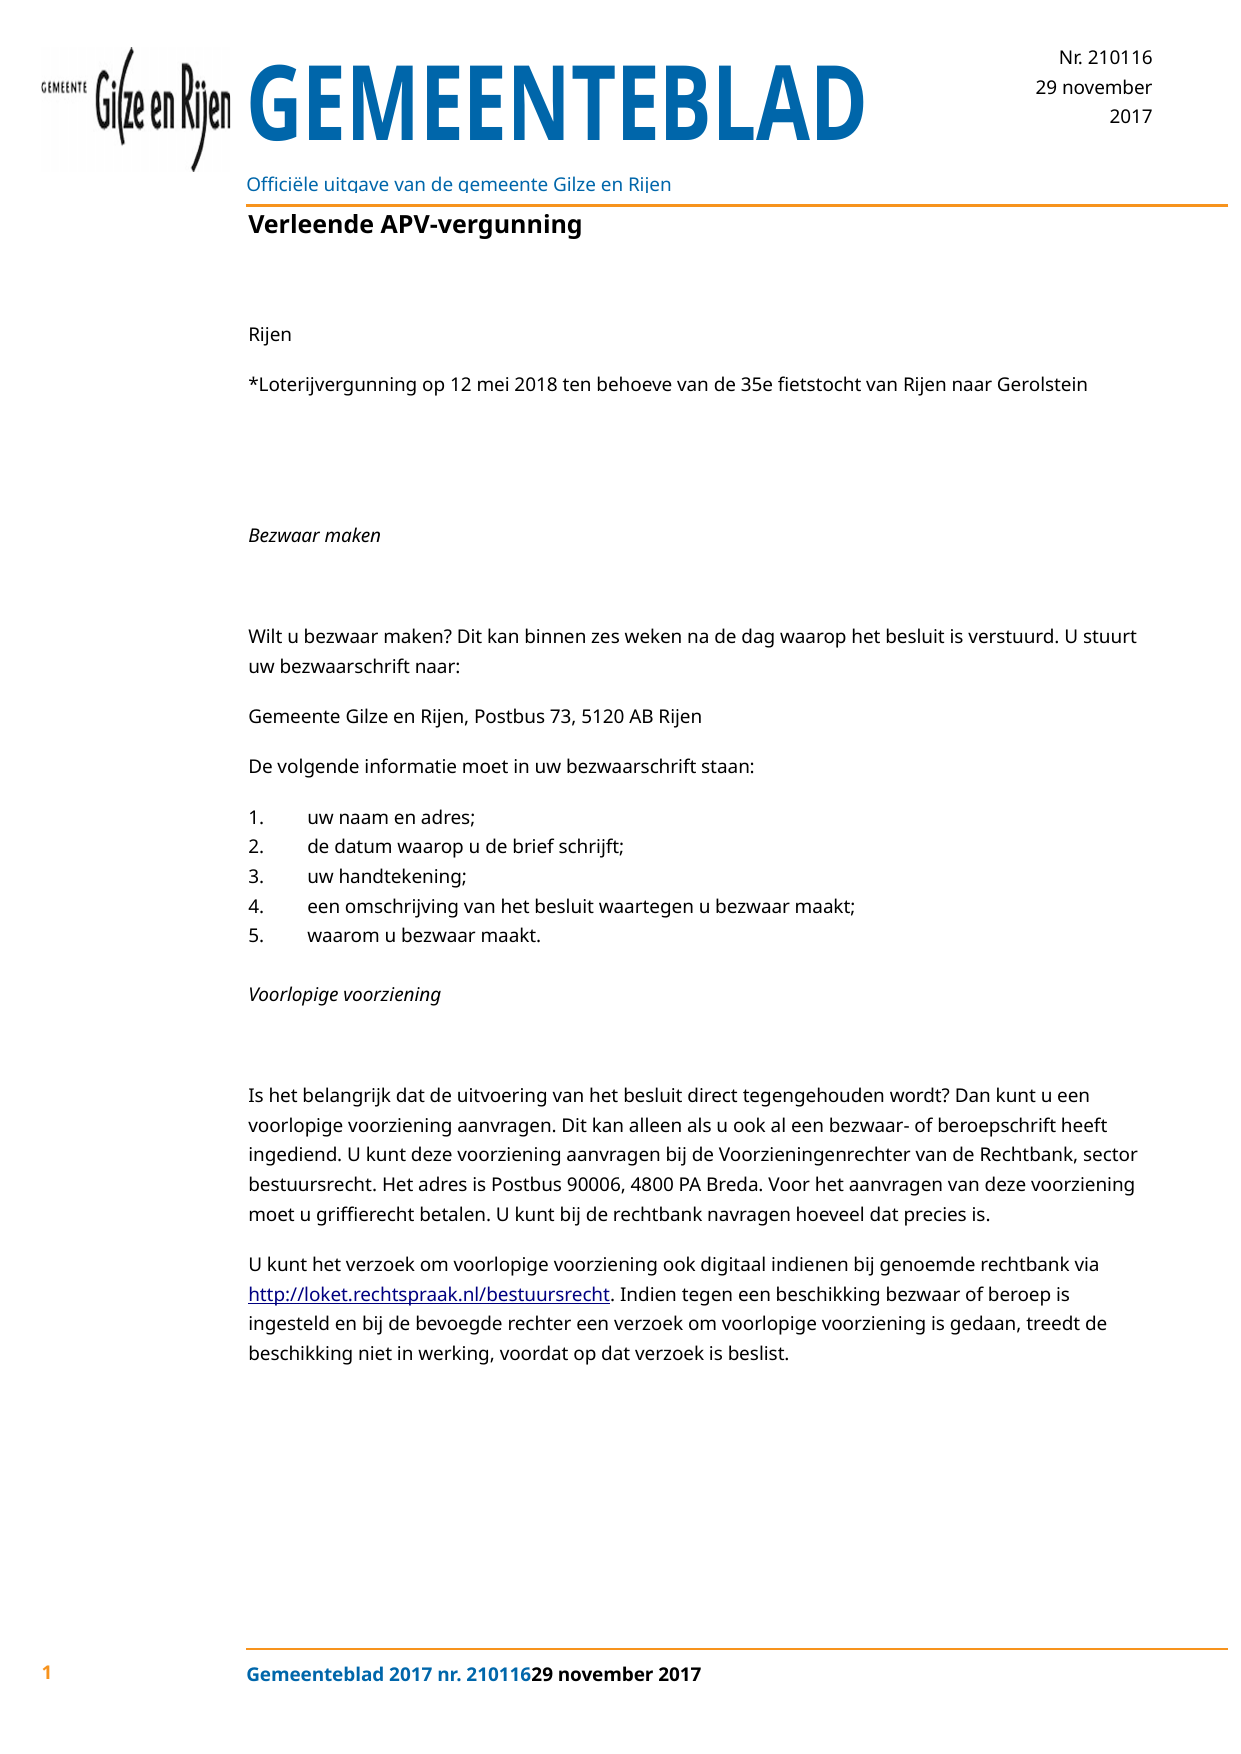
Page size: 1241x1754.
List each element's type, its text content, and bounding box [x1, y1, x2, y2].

text Wilt u bezwaar maken? Dit kan binnen zes weken na de dag waarop het besluit is verstuurd. U stuurt uw bezwaarschrift naar: [248, 623, 1152, 678]
list waarom u bezwaar maakt. [248, 922, 1152, 948]
list uw handtekening; [248, 863, 1152, 889]
text Voorlopige voorziening [248, 982, 1152, 1007]
list uw naam en adres; [248, 804, 1152, 830]
text Rijen [248, 321, 1152, 346]
text Bezwaar maken [248, 522, 1152, 548]
text De volgende informatie moet in uw bezwaarschrift staan: [248, 754, 1152, 779]
text Is het belangrijk dat de uitvoering van het besluit direct tegengehouden wordt? Dan kunt u een voorlopige voorziening aanvragen. Dit kan alleen als u ook al een bezwaar- of beroepschrift heeft ingediend. U kunt deze voorziening aanvragen bij de Voorzieningenrechter van de Rechtbank, sector bestuursrecht. Het adres is Postbus 90006, 4800 PA Breda. Voor het aanvragen van deze voorziening moet u griffierecht betalen. U kunt bij de rechtbank navragen hoeveel dat precies is. [248, 1082, 1152, 1226]
list een omschrijving van het besluit waartegen u bezwaar maakt; [248, 893, 1152, 918]
text Gemeente Gilze en Rijen, Postbus 73, 5120 AB Rijen [248, 703, 1152, 729]
text U kunt het verzoek om voorlopige voorziening ook digitaal indienen bij genoemde rechtbank via http://loket.rechtspraak.nl/bestuursrecht. Indien tegen een beschikking bezwaar of beroep is ingesteld en bij de bevoegde rechter een verzoek om voorlopige voorziening is gedaan, treedt de beschikking niet in werking, voordat op dat verzoek is beslist. [248, 1251, 1152, 1366]
picture [41, 47, 231, 172]
text Verleende APV-vergunning [248, 207, 1152, 241]
list de datum waarop u de brief schrijft; [248, 834, 1152, 859]
text *Loterijvergunning op 12 mei 2018 ten behoeve van de 35e fietstocht van Rijen naar Gerolstein [248, 371, 1152, 397]
